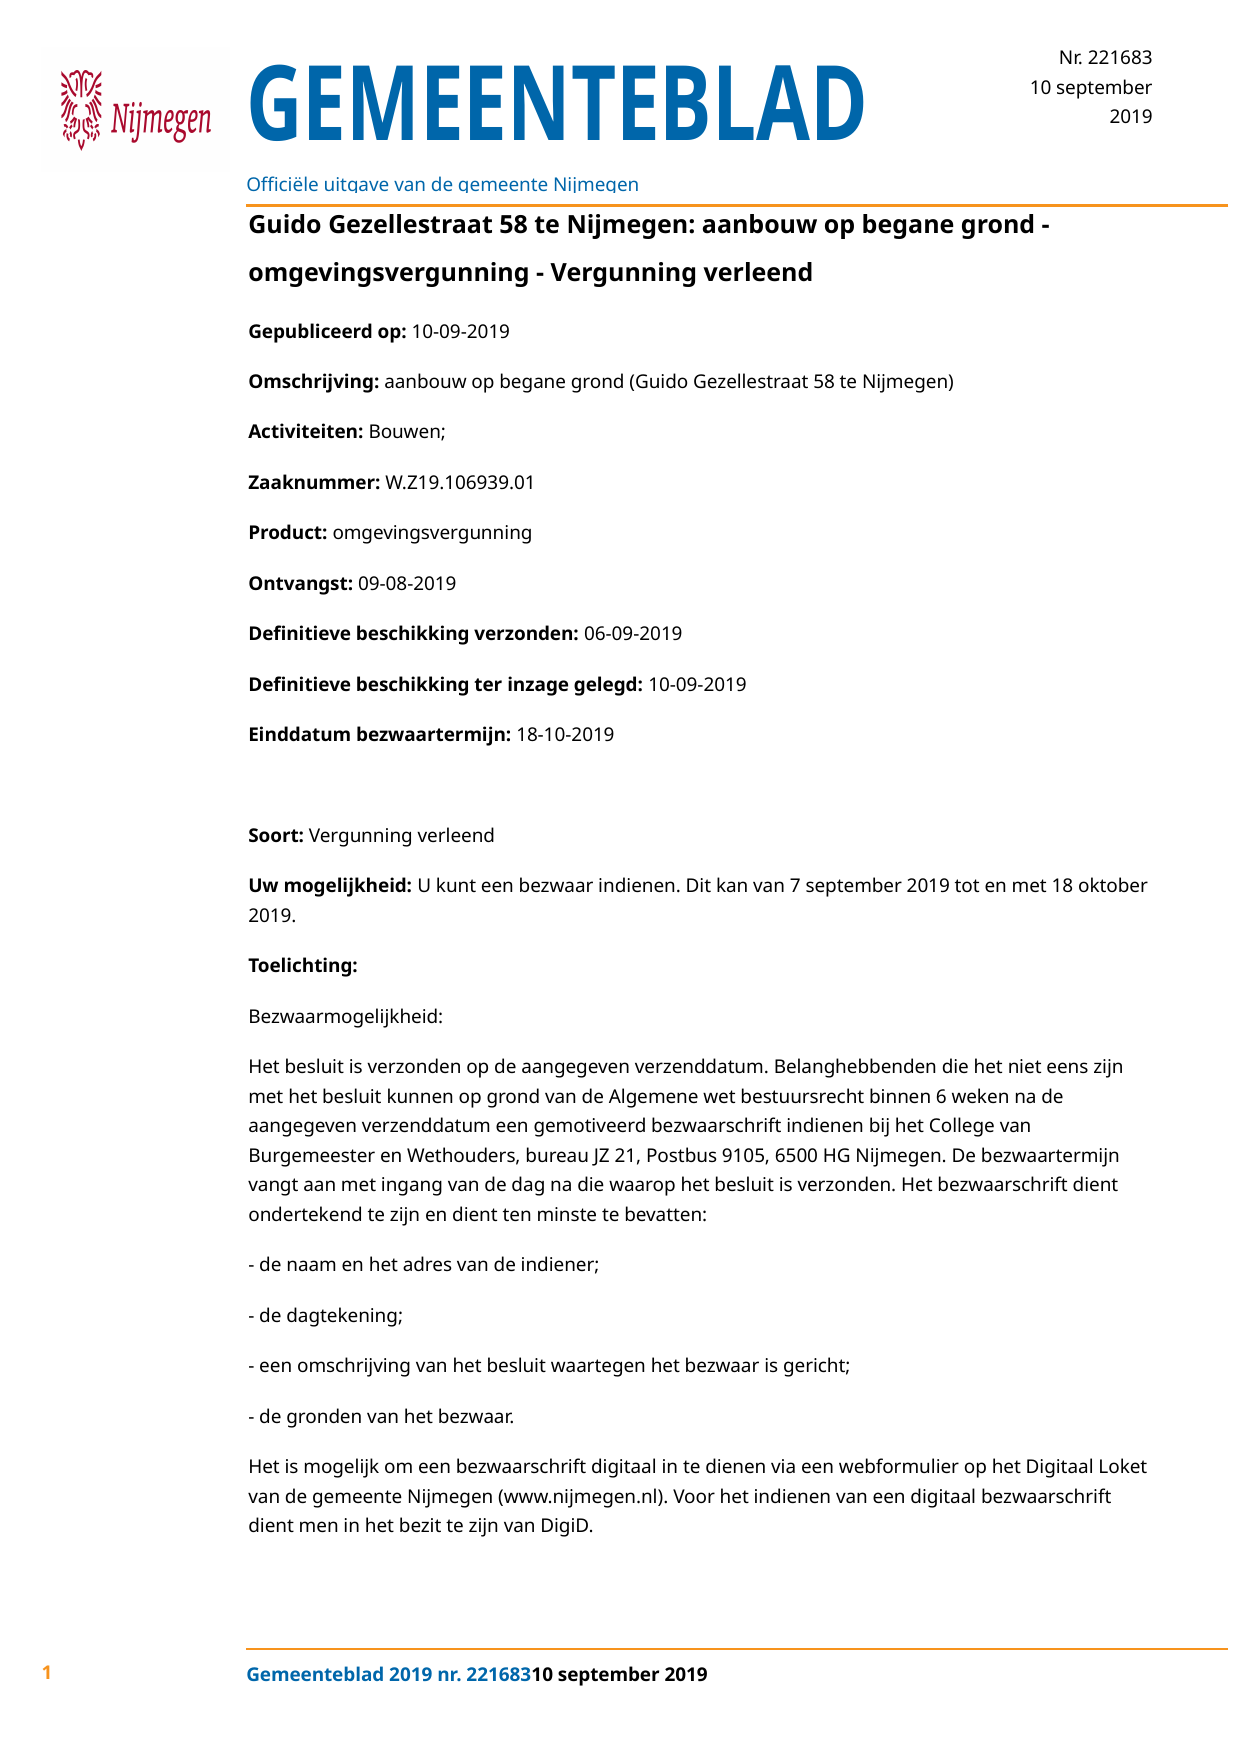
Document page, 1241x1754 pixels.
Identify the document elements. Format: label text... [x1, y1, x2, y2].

text - de gronden van het bezwaar. [248, 1403, 1152, 1429]
text Het is mogelijk om een bezwaarschrift digitaal in te dienen via een webformulier op het Digitaal Loket van de gemeente Nijmegen (www.nijmegen.nl). Voor het indienen van een digitaal bezwaarschrift dient men in het bezit te zijn van DigiD. [248, 1453, 1152, 1538]
text Uw mogelijkheid: U kunt een bezwaar indienen. Dit kan van 7 september 2019 tot en met 18 oktober 2019. [248, 872, 1152, 928]
text Gepubliceerd op: 10-09-2019 [248, 318, 1152, 344]
text - de naam en het adres van de indiener; [248, 1252, 1152, 1277]
text Zaaknummer: W.Z19.106939.01 [248, 469, 1152, 495]
text Activiteiten: Bouwen; [248, 419, 1152, 444]
text Product: omgevingsvergunning [248, 519, 1152, 545]
text Definitieve beschikking ter inzage gelegd: 10-09-2019 [248, 671, 1152, 697]
text Het besluit is verzonden op de aangegeven verzenddatum. Belanghebbenden die het niet eens zijn met het besluit kunnen op grond van de Algemene wet bestuursrecht binnen 6 weken na de aangegeven verzenddatum een gemotiveerd bezwaarschrift indienen bij het College van Burgemeester en Wethouders, bureau JZ 21, Postbus 9105, 6500 HG Nijmegen. De bezwaartermijn vangt aan met ingang van de dag na die waarop het besluit is verzonden. Het bezwaarschrift dient ondertekend te zijn en dient ten minste te bevatten: [248, 1053, 1152, 1227]
text Soort: Vergunning verleend [248, 822, 1152, 848]
text - de dagtekening; [248, 1302, 1152, 1328]
text Guido Gezellestraat 58 te Nijmegen: aanbouw op begane grond - omgevingsvergunning - Vergunning verleend [248, 207, 1152, 288]
picture [41, 47, 231, 172]
text Ontvangst: 09-08-2019 [248, 570, 1152, 596]
text Definitieve beschikking verzonden: 06-09-2019 [248, 620, 1152, 646]
text Einddatum bezwaartermijn: 18-10-2019 [248, 721, 1152, 747]
text Toelichting: [248, 952, 1152, 978]
text Omschrijving: aanbouw op begane grond (Guido Gezellestraat 58 te Nijmegen) [248, 368, 1152, 394]
text - een omschrijving van het besluit waartegen het bezwaar is gericht; [248, 1352, 1152, 1378]
text Bezwaarmogelijkheid: [248, 1003, 1152, 1029]
